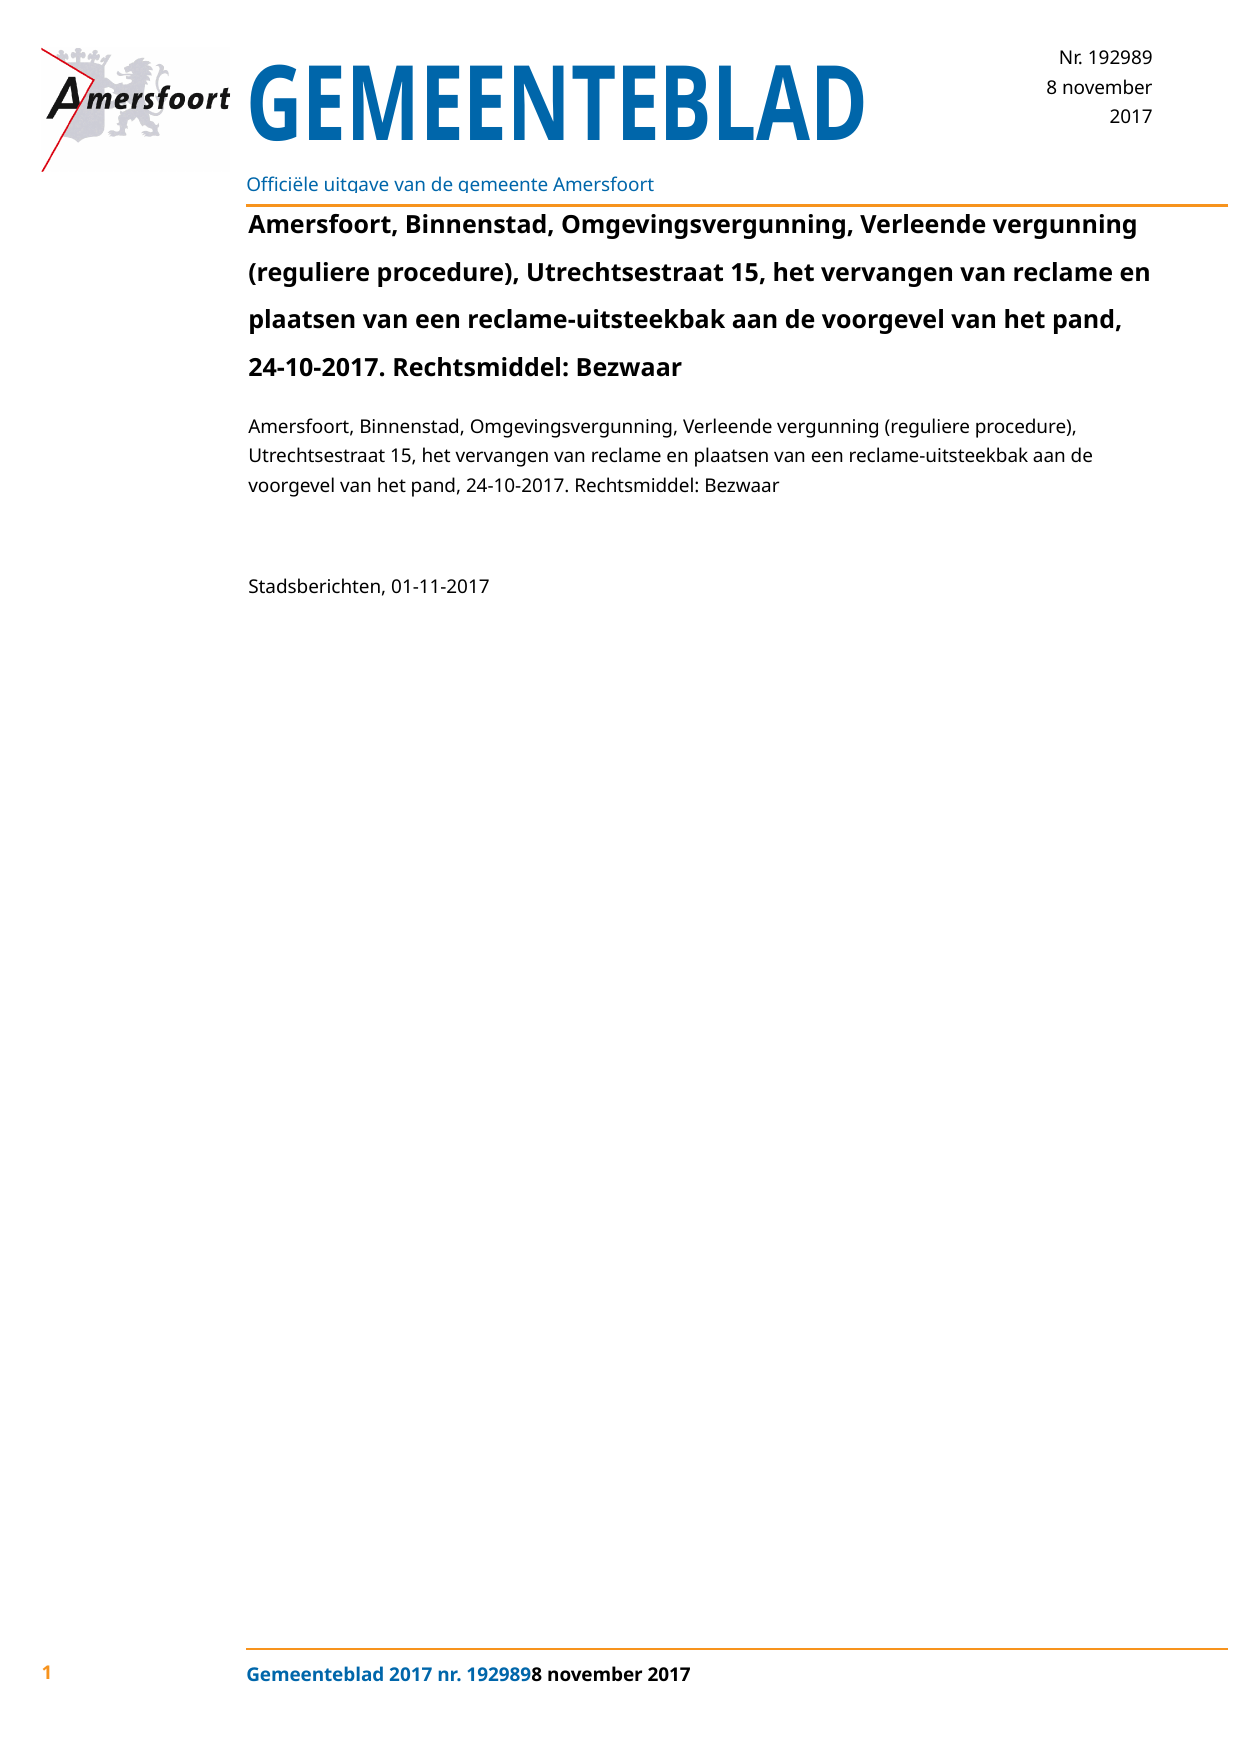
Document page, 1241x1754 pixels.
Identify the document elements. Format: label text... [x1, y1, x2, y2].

text Amersfoort, Binnenstad, Omgevingsvergunning, Verleende vergunning (reguliere procedure), Utrechtsestraat 15, het vervangen van reclame en plaatsen van een reclame-uitsteekbak aan de voorgevel van het pand, 24-10-2017. Rechtsmiddel: Bezwaar [248, 413, 1152, 498]
picture [41, 47, 231, 172]
text Stadsberichten, 01-11-2017 [248, 573, 1152, 599]
text Amersfoort, Binnenstad, Omgevingsvergunning, Verleende vergunning (reguliere procedure), Utrechtsestraat 15, het vervangen van reclame en plaatsen van een reclame-uitsteekbak aan de voorgevel van het pand, 24-10-2017. Rechtsmiddel: Bezwaar [248, 207, 1152, 384]
